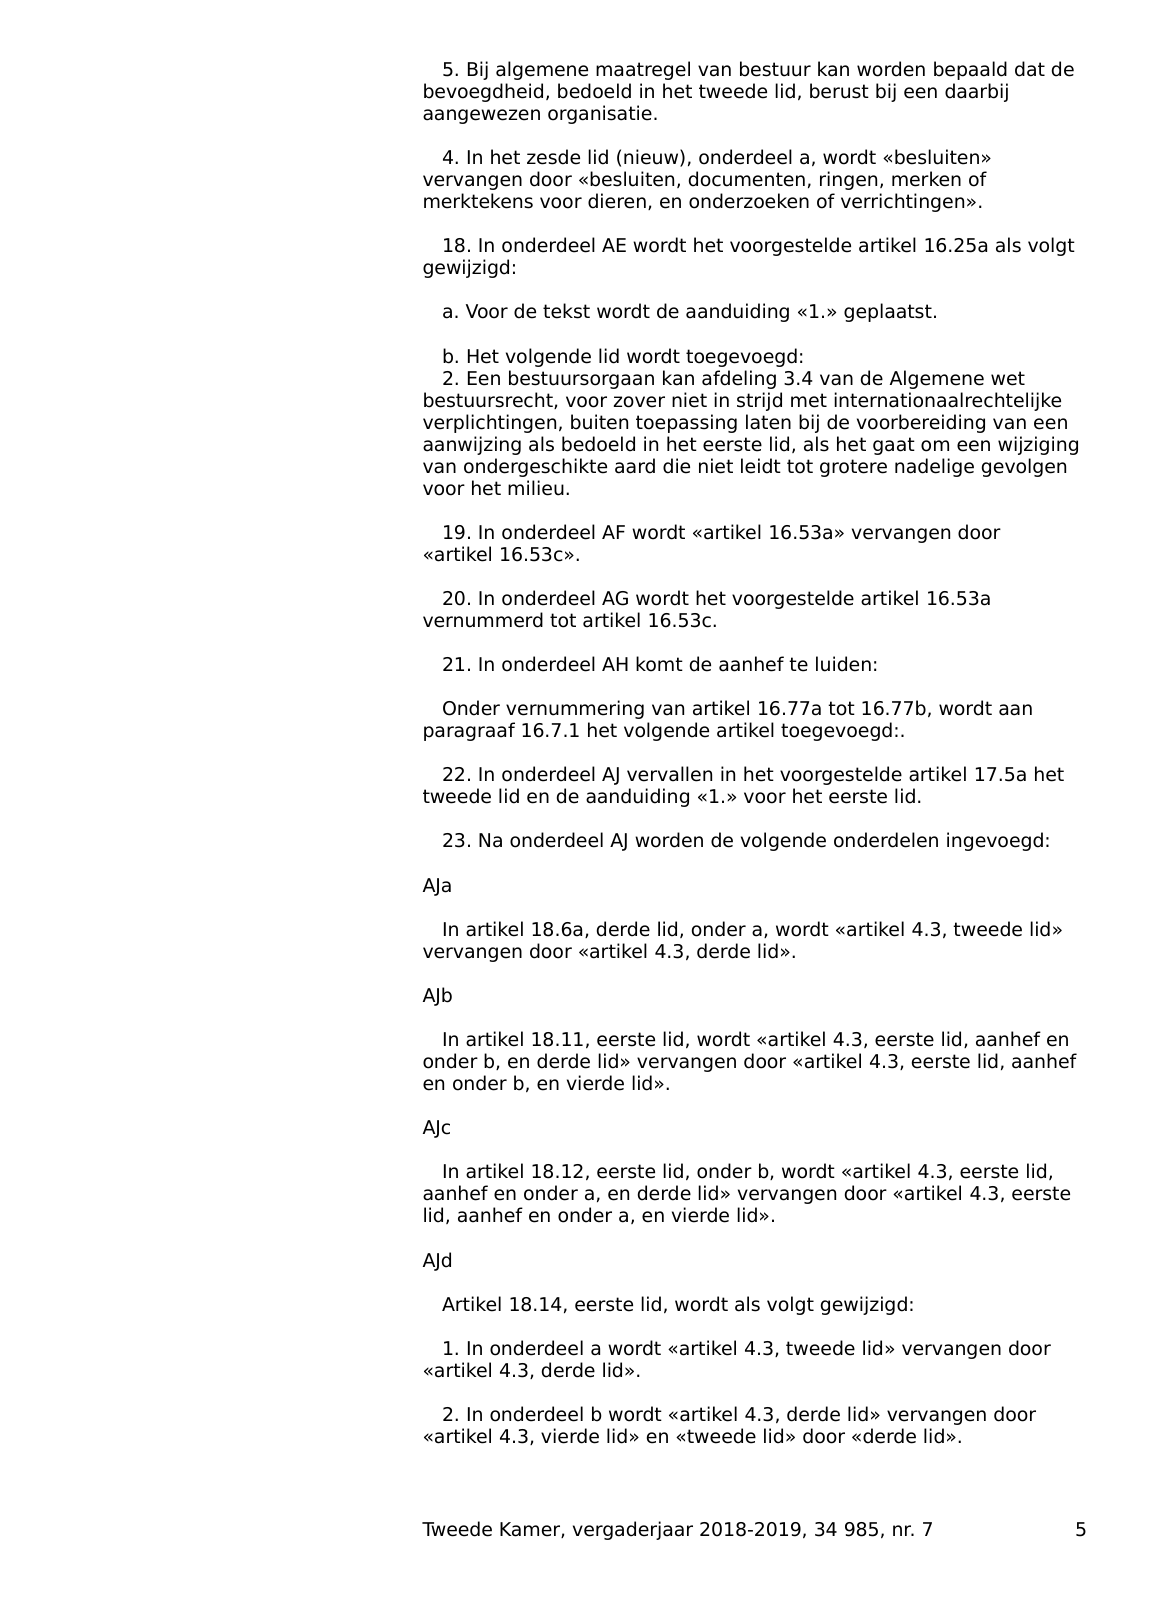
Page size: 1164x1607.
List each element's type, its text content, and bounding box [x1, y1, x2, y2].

subtitle AJa [422, 874, 1087, 897]
text 18. In onderdeel AE wordt het voorgestelde artikel 16.25a als volgt gewijzigd: [422, 235, 1087, 279]
text Artikel 18.14, eerste lid, wordt als volgt gewijzigd: [422, 1294, 1087, 1316]
text Onder vernummering van artikel 16.77a tot 16.77b, wordt aan paragraaf 16.7.1 het volgende artikel toegevoegd:. [422, 698, 1087, 742]
text 2. In onderdeel b wordt «artikel 4.3, derde lid» vervangen door «artikel 4.3, vierde lid» en «tweede lid» door «derde lid». [422, 1404, 1087, 1448]
text 19. In onderdeel AF wordt «artikel 16.53a» vervangen door «artikel 16.53c». [422, 522, 1087, 566]
subtitle AJd [422, 1249, 1087, 1271]
text 20. In onderdeel AG wordt het voorgestelde artikel 16.53a vernummerd tot artikel 16.53c. [422, 588, 1087, 632]
text b. Het volgende lid wordt toegevoegd: [422, 346, 1087, 368]
text 4. In het zesde lid (nieuw), onderdeel a, wordt «besluiten» vervangen door «besluiten, documenten, ringen, merken of merktekens voor dieren, en onderzoeken of verrichtingen». [422, 147, 1087, 213]
text 23. Na onderdeel AJ worden de volgende onderdelen ingevoegd: [422, 830, 1087, 852]
text 5. Bij algemene maatregel van bestuur kan worden bepaald dat de bevoegdheid, bedoeld in het tweede lid, berust bij een daarbij aangewezen organisatie. [422, 59, 1087, 125]
text In artikel 18.12, eerste lid, onder b, wordt «artikel 4.3, eerste lid, aanhef en onder a, en derde lid» vervangen door «artikel 4.3, eerste lid, aanhef en onder a, en vierde lid». [422, 1161, 1087, 1227]
text 22. In onderdeel AJ vervallen in het voorgestelde artikel 17.5a het tweede lid en de aanduiding «1.» voor het eerste lid. [422, 764, 1087, 808]
text 2. Een bestuursorgaan kan afdeling 3.4 van de Algemene wet bestuursrecht, voor zover niet in strijd met internationaalrechtelijke verplichtingen, buiten toepassing laten bij de voorbereiding van een aanwijzing als bedoeld in het eerste lid, als het gaat om een wijziging van ondergeschikte aard die niet leidt tot grotere nadelige gevolgen voor het milieu. [422, 368, 1087, 499]
text In artikel 18.11, eerste lid, wordt «artikel 4.3, eerste lid, aanhef en onder b, en derde lid» vervangen door «artikel 4.3, eerste lid, aanhef en onder b, en vierde lid». [422, 1029, 1087, 1095]
subtitle AJc [422, 1117, 1087, 1139]
text 21. In onderdeel AH komt de aanhef te luiden: [422, 654, 1087, 676]
text a. Voor de tekst wordt de aanduiding «1.» geplaatst. [422, 301, 1087, 323]
subtitle AJb [422, 985, 1087, 1007]
text In artikel 18.6a, derde lid, onder a, wordt «artikel 4.3, tweede lid» vervangen door «artikel 4.3, derde lid». [422, 919, 1087, 963]
text 1. In onderdeel a wordt «artikel 4.3, tweede lid» vervangen door «artikel 4.3, derde lid». [422, 1338, 1087, 1382]
